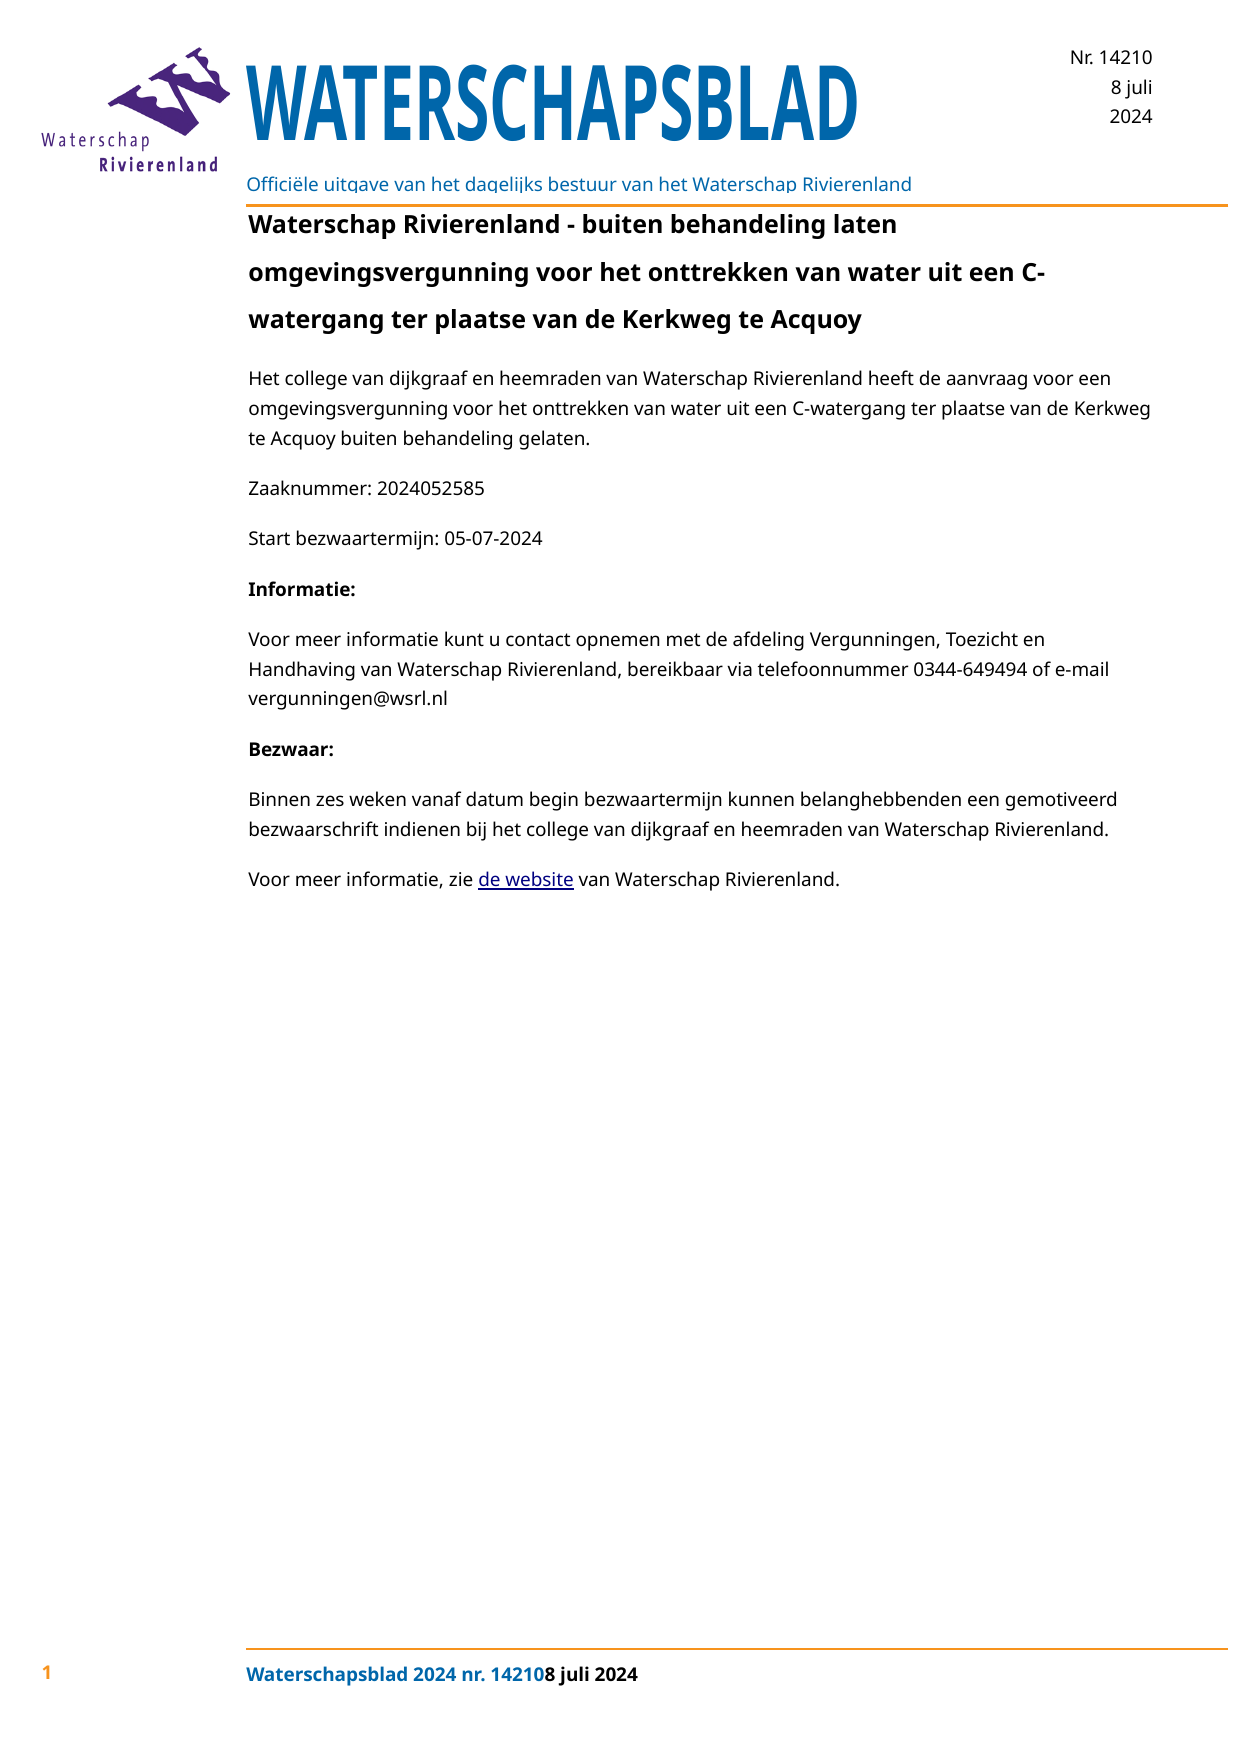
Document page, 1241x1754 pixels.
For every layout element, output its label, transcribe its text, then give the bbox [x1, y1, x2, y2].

text Voor meer informatie kunt u contact opnemen met de afdeling Vergunningen, Toezicht en Handhaving van Waterschap Rivierenland, bereikbaar via telefoonnummer 0344-649494 of e-mail vergunningen@wsrl.nl [248, 626, 1152, 711]
picture [41, 47, 231, 172]
text Bezwaar: [248, 736, 1152, 762]
text Start bezwaartermijn: 05-07-2024 [248, 526, 1152, 551]
text Het college van dijkgraaf en heemraden van Waterschap Rivierenland heeft de aanvraag voor een omgevingsvergunning voor het onttrekken van water uit een C-watergang ter plaatse van de Kerkweg te Acquoy buiten behandeling gelaten. [248, 366, 1152, 450]
text Waterschap Rivierenland - buiten behandeling laten omgevingsvergunning voor het onttrekken van water uit een C-watergang ter plaatse van de Kerkweg te Acquoy [248, 207, 1152, 336]
text Informatie: [248, 576, 1152, 602]
text Binnen zes weken vanaf datum begin bezwaartermijn kunnen belanghebbenden een gemotiveerd bezwaarschrift indienen bij het college van dijkgraaf en heemraden van Waterschap Rivierenland. [248, 786, 1152, 842]
text Zaaknummer: 2024052585 [248, 475, 1152, 501]
text Voor meer informatie, zie de website van Waterschap Rivierenland. [248, 866, 1152, 892]
